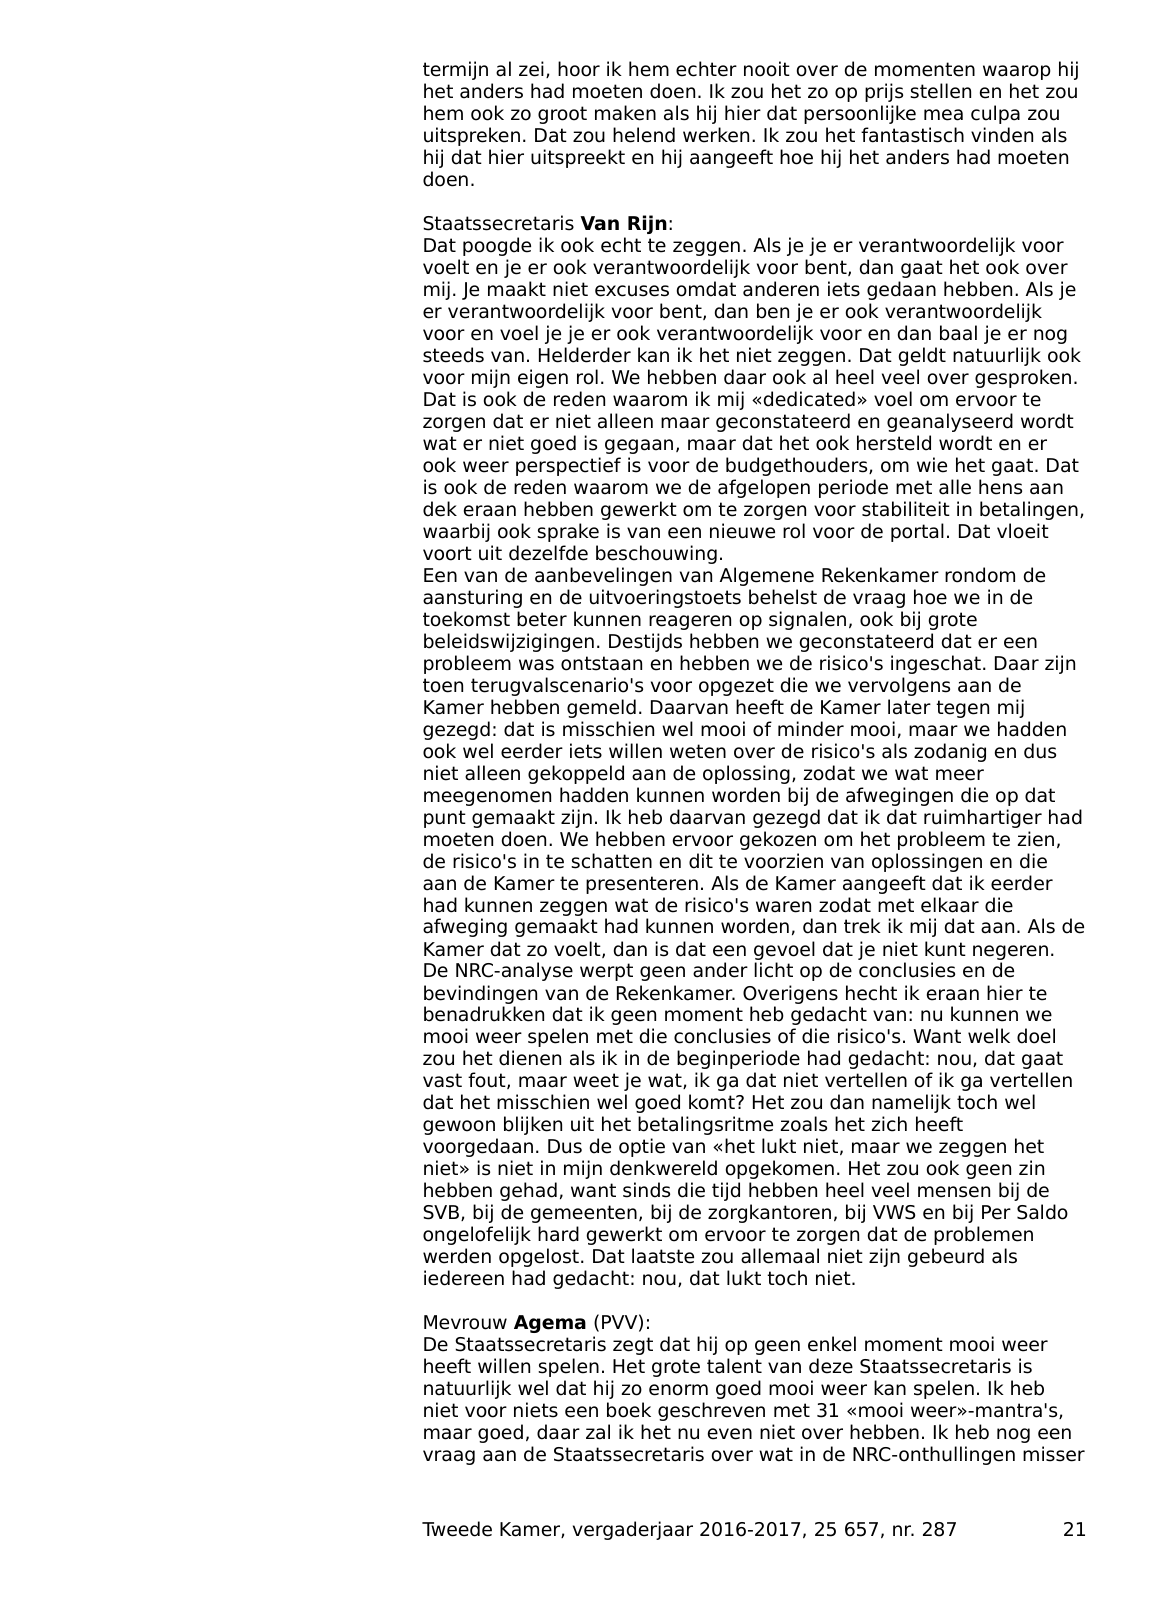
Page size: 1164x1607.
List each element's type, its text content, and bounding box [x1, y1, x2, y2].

text Dat poogde ik ook echt te zeggen. Als je je er verantwoordelijk voor voelt en je er ook verantwoordelijk voor bent, dan gaat het ook over mij. Je maakt niet excuses omdat anderen iets gedaan hebben. Als je er verantwoordelijk voor bent, dan ben je er ook verantwoordelijk voor en voel je je er ook verantwoordelijk voor en dan baal je er nog steeds van. Helderder kan ik het niet zeggen. Dat geldt natuurlijk ook voor mijn eigen rol. We hebben daar ook al heel veel over gesproken. Dat is ook de reden waarom ik mij «dedicated» voel om ervoor te zorgen dat er niet alleen maar geconstateerd en geanalyseerd wordt wat er niet goed is gegaan, maar dat het ook hersteld wordt en er ook weer perspectief is voor de budgethouders, om wie het gaat. Dat is ook de reden waarom we de afgelopen periode met alle hens aan dek eraan hebben gewerkt om te zorgen voor stabiliteit in betalingen, waarbij ook sprake is van een nieuwe rol voor de portal. Dat vloeit voort uit dezelfde beschouwing. [422, 235, 1087, 565]
text termijn al zei, hoor ik hem echter nooit over de momenten waarop hij het anders had moeten doen. Ik zou het zo op prijs stellen en het zou hem ook zo groot maken als hij hier dat persoonlijke mea culpa zou uitspreken. Dat zou helend werken. Ik zou het fantastisch vinden als hij dat hier uitspreekt en hij aangeeft hoe hij het anders had moeten doen. [422, 59, 1087, 191]
text Staatssecretaris Van Rijn: [422, 213, 1087, 235]
text Een van de aanbevelingen van Algemene Rekenkamer rondom de aansturing en de uitvoeringstoets behelst de vraag hoe we in de toekomst beter kunnen reageren op signalen, ook bij grote beleidswijzigingen. Destijds hebben we geconstateerd dat er een probleem was ontstaan en hebben we de risico's ingeschat. Daar zijn toen terugvalscenario's voor opgezet die we vervolgens aan de Kamer hebben gemeld. Daarvan heeft de Kamer later tegen mij gezegd: dat is misschien wel mooi of minder mooi, maar we hadden ook wel eerder iets willen weten over de risico's als zodanig en dus niet alleen gekoppeld aan de oplossing, zodat we wat meer meegenomen hadden kunnen worden bij de afwegingen die op dat punt gemaakt zijn. Ik heb daarvan gezegd dat ik dat ruimhartiger had moeten doen. We hebben ervoor gekozen om het probleem te zien, de risico's in te schatten en dit te voorzien van oplossingen en die aan de Kamer te presenteren. Als de Kamer aangeeft dat ik eerder had kunnen zeggen wat de risico's waren zodat met elkaar die afweging gemaakt had kunnen worden, dan trek ik mij dat aan. Als de Kamer dat zo voelt, dan is dat een gevoel dat je niet kunt negeren. [422, 565, 1087, 960]
text De NRC-analyse werpt geen ander licht op de conclusies en de bevindingen van de Rekenkamer. Overigens hecht ik eraan hier te benadrukken dat ik geen moment heb gedacht van: nu kunnen we mooi weer spelen met die conclusies of die risico's. Want welk doel zou het dienen als ik in de beginperiode had gedacht: nou, dat gaat vast fout, maar weet je wat, ik ga dat niet vertellen of ik ga vertellen dat het misschien wel goed komt? Het zou dan namelijk toch wel gewoon blijken uit het betalingsritme zoals het zich heeft voorgedaan. Dus de optie van «het lukt niet, maar we zeggen het niet» is niet in mijn denkwereld opgekomen. Het zou ook geen zin hebben gehad, want sinds die tijd hebben heel veel mensen bij de SVB, bij de gemeenten, bij de zorgkantoren, bij VWS en bij Per Saldo ongelofelijk hard gewerkt om ervoor te zorgen dat de problemen werden opgelost. Dat laatste zou allemaal niet zijn gebeurd als iedereen had gedacht: nou, dat lukt toch niet. [422, 960, 1087, 1290]
text De Staatssecretaris zegt dat hij op geen enkel moment mooi weer heeft willen spelen. Het grote talent van deze Staatssecretaris is natuurlijk wel dat hij zo enorm goed mooi weer kan spelen. Ik heb niet voor niets een boek geschreven met 31 «mooi weer»-mantra's, maar goed, daar zal ik het nu even niet over hebben. Ik heb nog een vraag aan de Staatssecretaris over wat in de NRC-onthullingen misser [422, 1334, 1087, 1466]
text Mevrouw Agema (PVV): [422, 1312, 1087, 1334]
